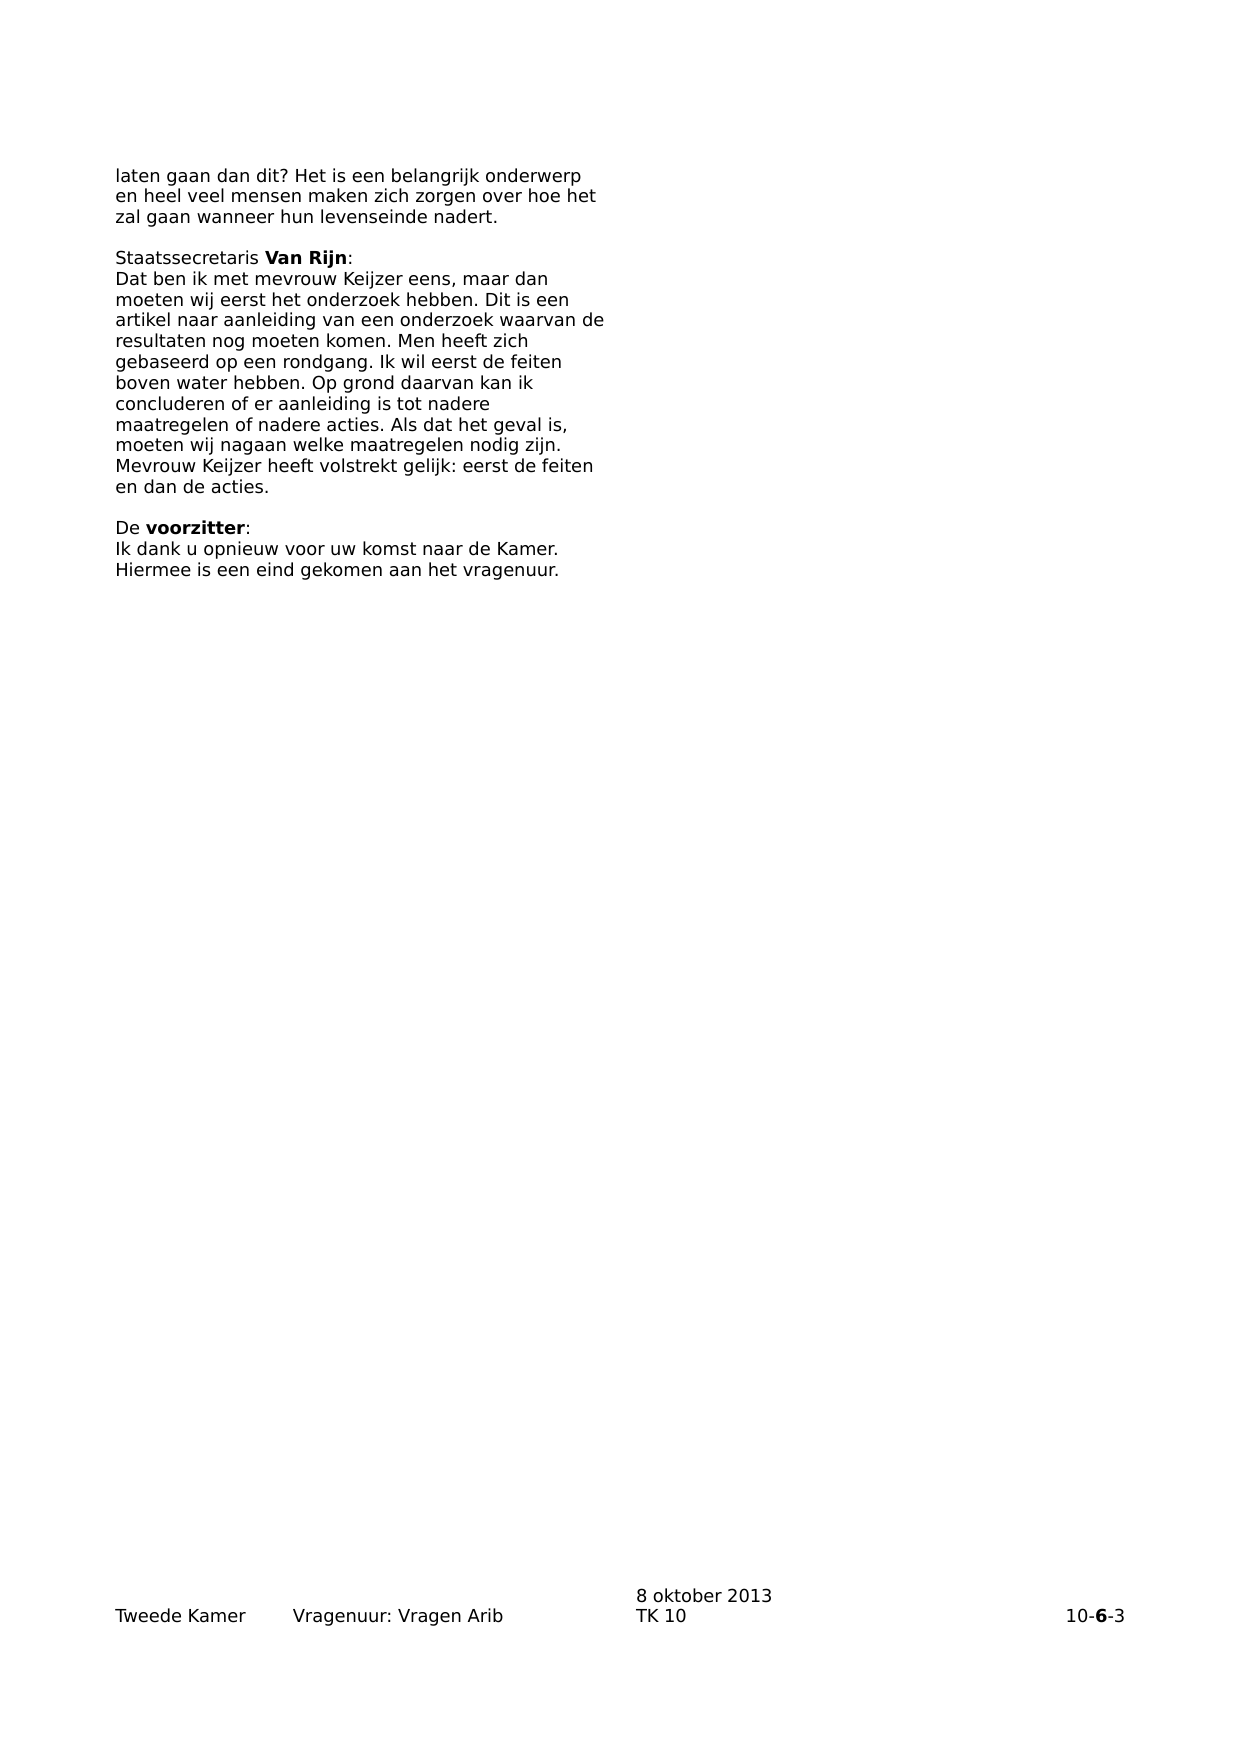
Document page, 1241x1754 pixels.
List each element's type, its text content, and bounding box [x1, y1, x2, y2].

text Dat ben ik met mevrouw Keijzer eens, maar dan moeten wij eerst het onderzoek hebben. Dit is een artikel naar aanleiding van een onderzoek waarvan de resultaten nog moeten komen. Men heeft zich gebaseerd op een rondgang. Ik wil eerst de feiten boven water hebben. Op grond daarvan kan ik concluderen of er aanleiding is tot nadere maatregelen of nadere acties. Als dat het geval is, moeten wij nagaan welke maatregelen nodig zijn. Mevrouw Keijzer heeft volstrekt gelijk: eerst de feiten en dan de acties. [115, 268, 605, 498]
text Ik dank u opnieuw voor uw komst naar de Kamer. Hiermee is een eind gekomen aan het vragenuur. [115, 538, 605, 580]
text laten gaan dan dit? Het is een belangrijk onderwerp en heel veel mensen maken zich zorgen over hoe het zal gaan wanneer hun levenseinde nadert. [115, 165, 605, 228]
text Staatssecretaris Van Rijn: [115, 248, 605, 268]
text De voorzitter: [115, 518, 605, 538]
